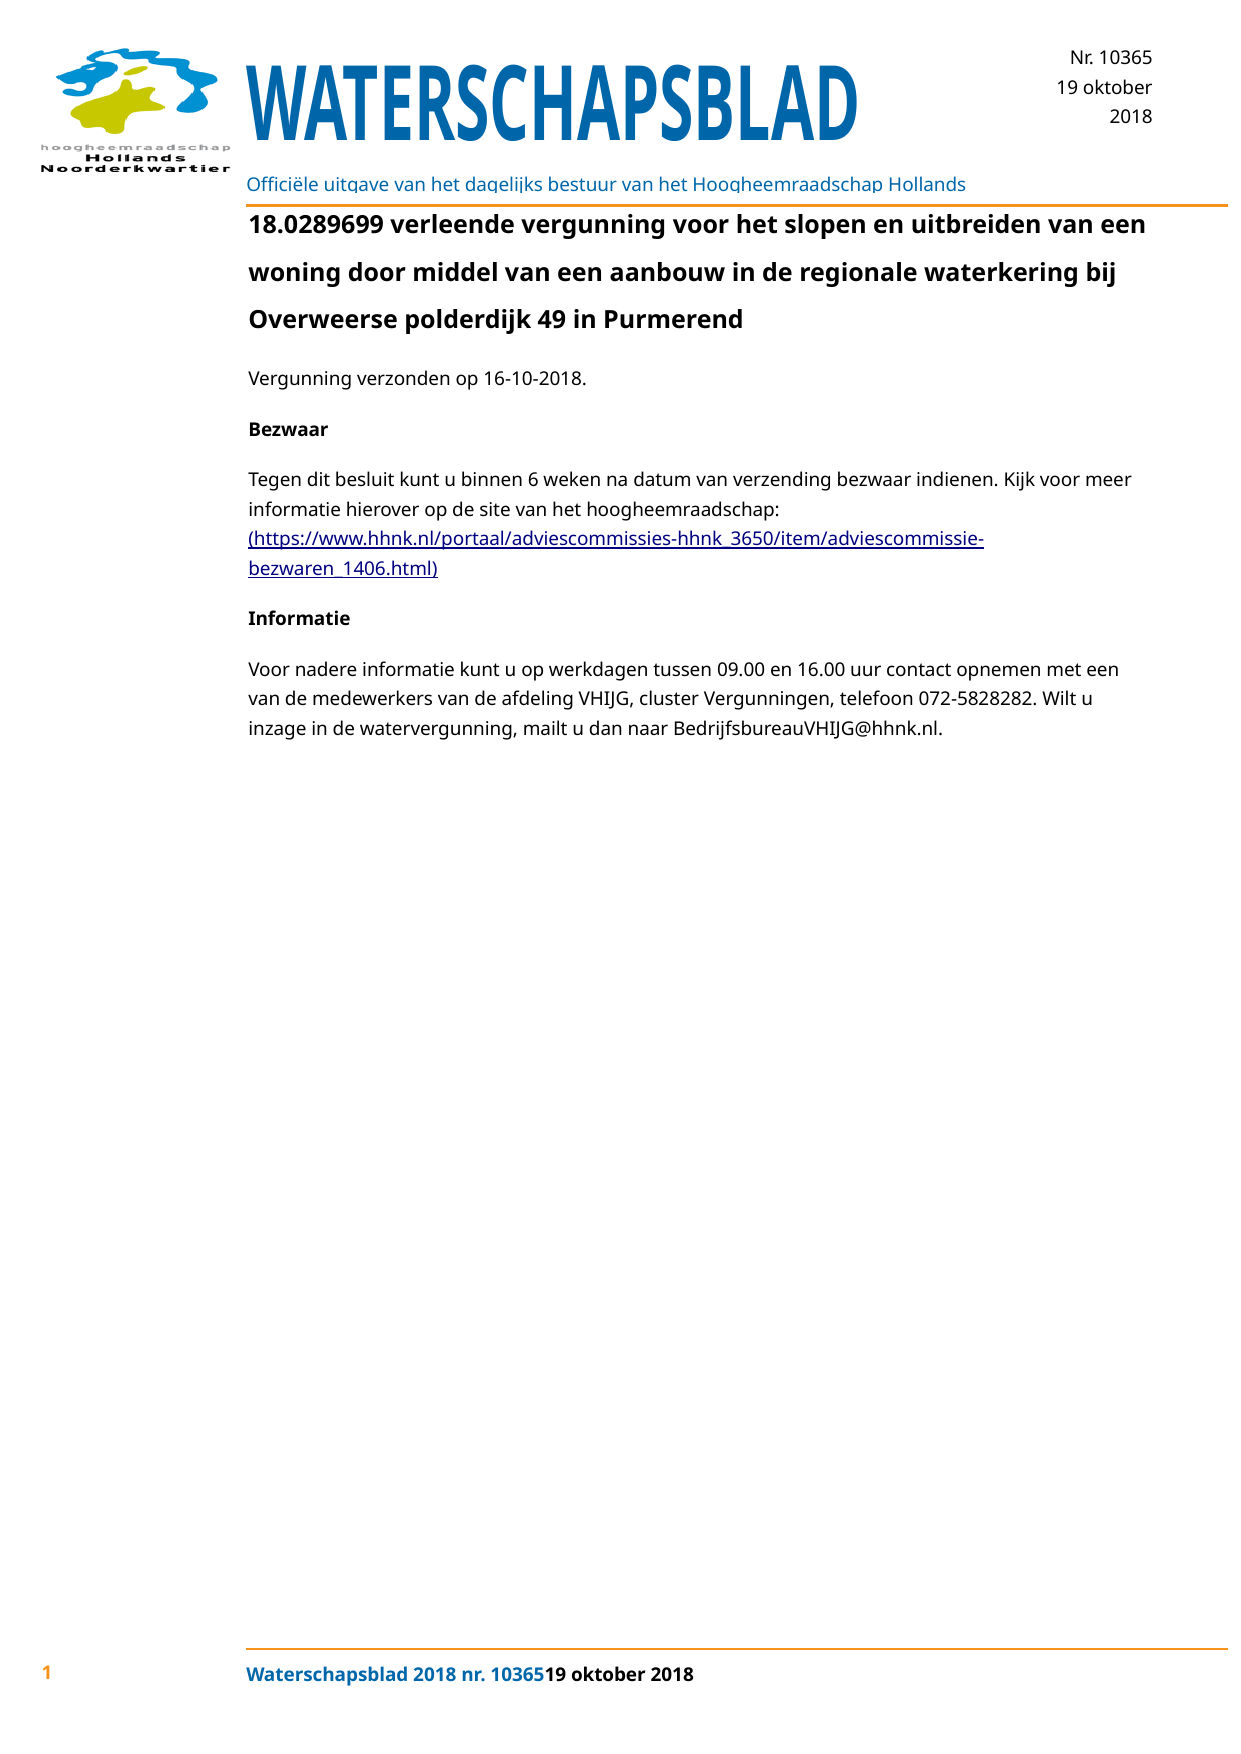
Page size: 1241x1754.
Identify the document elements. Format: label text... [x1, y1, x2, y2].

text Informatie [248, 606, 1152, 631]
text Voor nadere informatie kunt u op werkdagen tussen 09.00 en 16.00 uur contact opnemen met een van de medewerkers van de afdeling VHIJG, cluster Vergunningen, telefoon 072-5828282. Wilt u inzage in de watervergunning, mailt u dan naar BedrijfsbureauVHIJG@hhnk.nl. [248, 656, 1152, 741]
text Bezwaar [248, 416, 1152, 442]
picture [41, 47, 231, 172]
text Tegen dit besluit kunt u binnen 6 weken na datum van verzending bezwaar indienen. Kijk voor meer informatie hierover op de site van het hoogheemraadschap: (https://www.hhnk.nl/portaal/adviescommissies-hhnk_3650/item/adviescommissie-bezwaren_1406.html) [248, 466, 1152, 581]
text 18.0289699 verleende vergunning voor het slopen en uitbreiden van een woning door middel van een aanbouw in de regionale waterkering bij Overweerse polderdijk 49 in Purmerend [248, 207, 1152, 336]
text Vergunning verzonden op 16-10-2018. [248, 366, 1152, 391]
